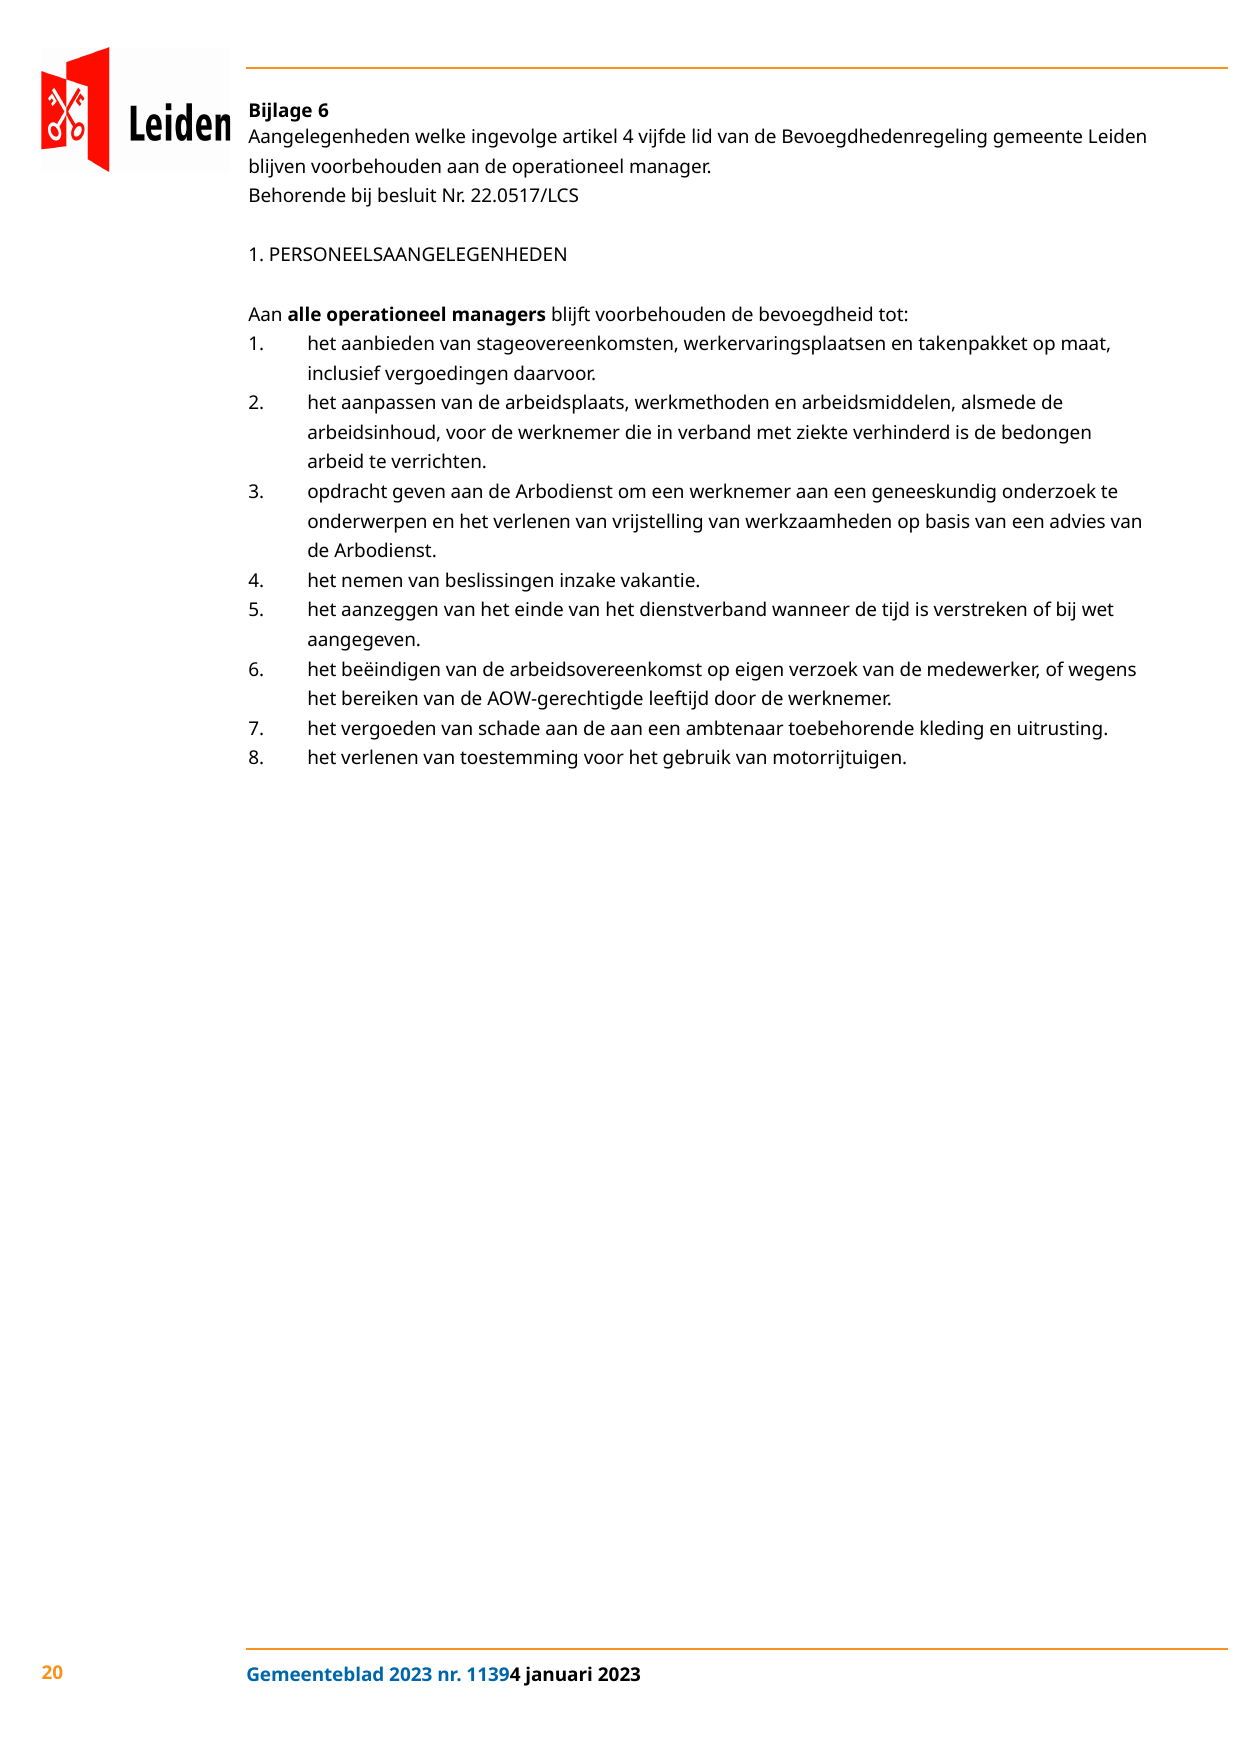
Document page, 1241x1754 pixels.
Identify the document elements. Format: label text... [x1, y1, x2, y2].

text Behorende bij besluit Nr. 22.0517/LCS [248, 182, 1152, 208]
text Bijlage 6 [248, 95, 1152, 123]
list het vergoeden van schade aan de aan een ambtenaar toebehorende kleding en uitrusting. [248, 715, 1152, 741]
picture [41, 47, 231, 172]
list opdracht geven aan de Arbodienst om een werknemer aan een geneeskundig onderzoek te onderwerpen en het verlenen van vrijstelling van werkzaamheden op basis van een advies van de Arbodienst. [248, 478, 1152, 563]
text Aangelegenheden welke ingevolge artikel 4 vijfde lid van de Bevoegdhedenregeling gemeente Leiden blijven voorbehouden aan de operationeel manager. [248, 123, 1152, 179]
list het beëindigen van de arbeidsovereenkomst op eigen verzoek van de medewerker, of wegens het bereiken van de AOW-gerechtigde leeftijd door de werknemer. [248, 656, 1152, 711]
list het verlenen van toestemming voor het gebruik van motorrijtuigen. [248, 744, 1152, 770]
text 1. PERSONEELSAANGELEGENHEDEN [248, 242, 1152, 267]
list het aanzeggen van het einde van het dienstverband wanneer de tijd is verstreken of bij wet aangegeven. [248, 597, 1152, 652]
list het aanbieden van stageovereenkomsten, werkervaringsplaatsen en takenpakket op maat, inclusief vergoedingen daarvoor. [248, 330, 1152, 386]
list het aanpassen van de arbeidsplaats, werkmethoden en arbeidsmiddelen, alsmede de arbeidsinhoud, voor de werknemer die in verband met ziekte verhinderd is de bedongen arbeid te verrichten. [248, 389, 1152, 474]
text Aan alle operationeel managers blijft voorbehouden de bevoegdheid tot: [248, 301, 1152, 327]
list het nemen van beslissingen inzake vakantie. [248, 567, 1152, 593]
